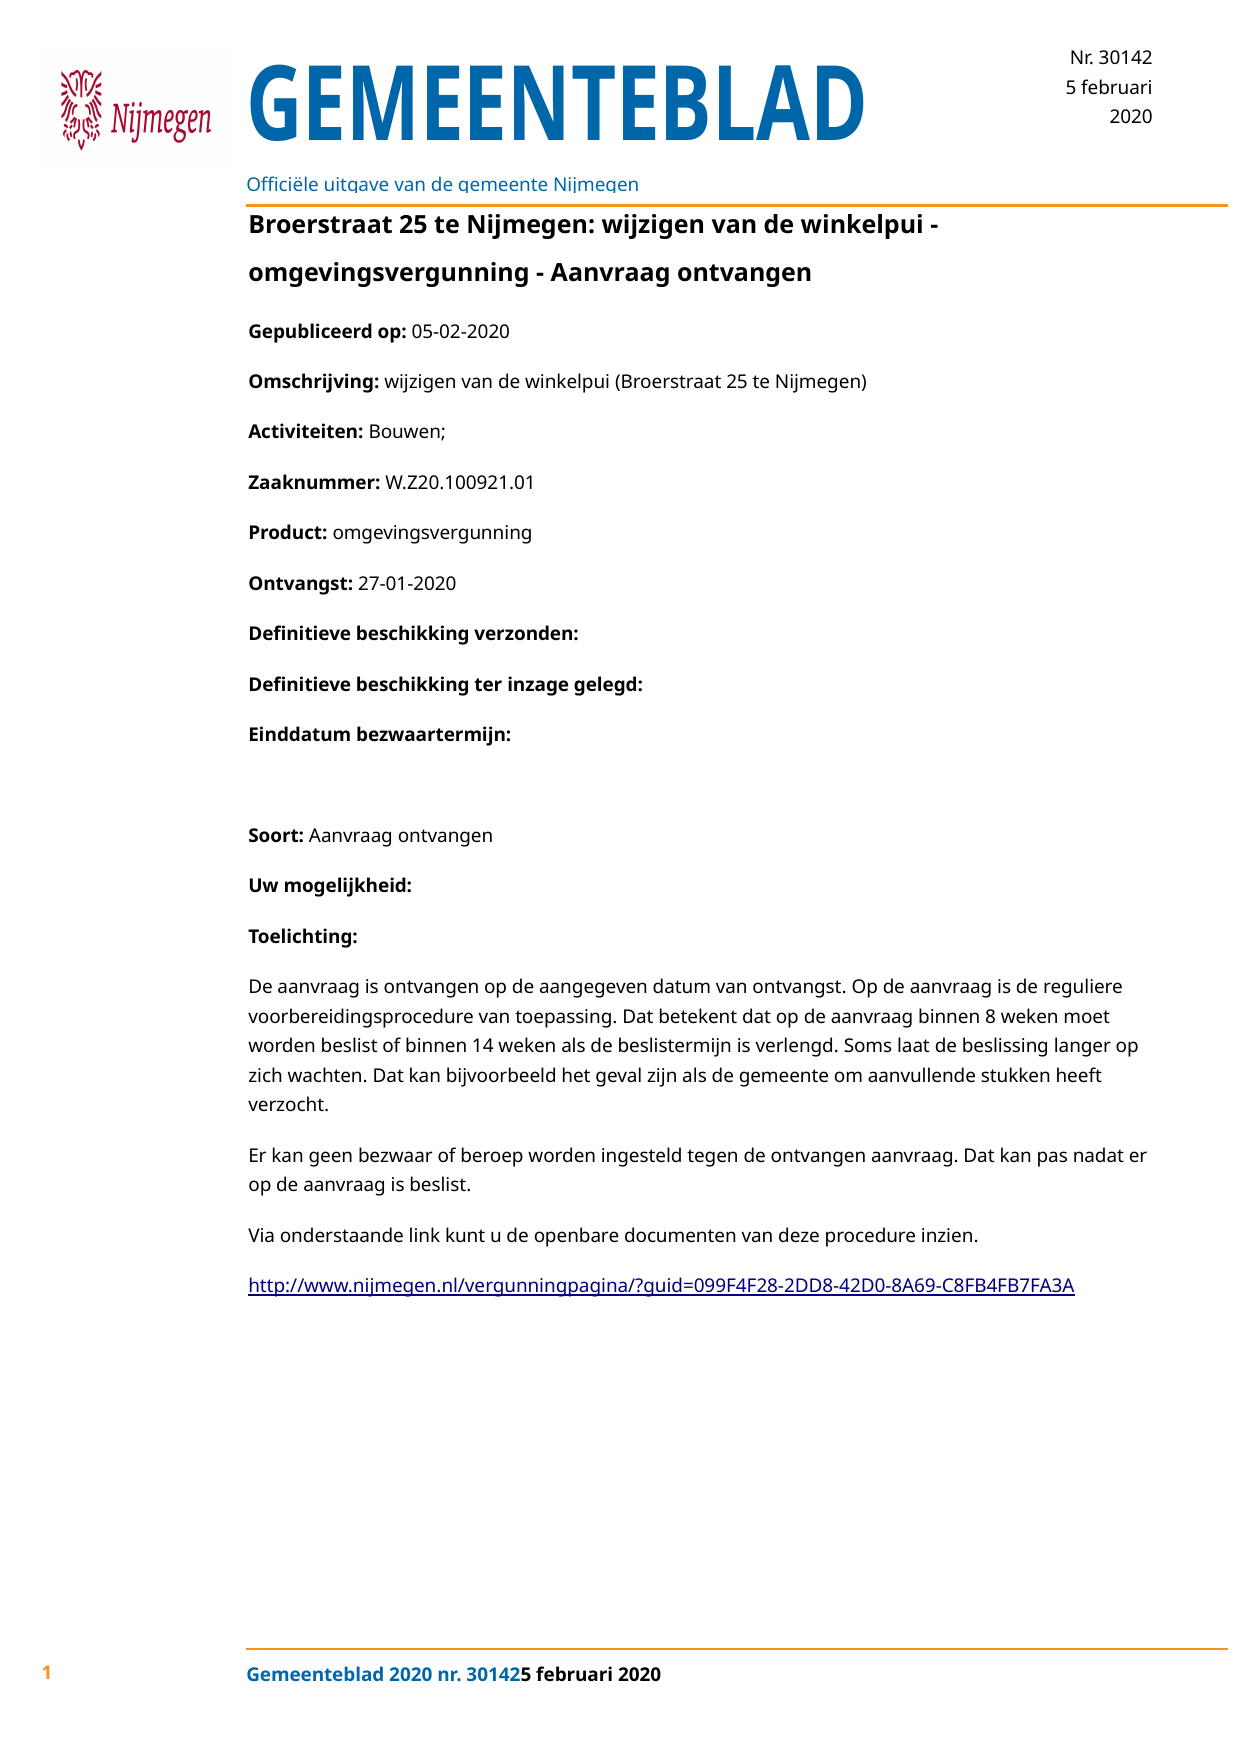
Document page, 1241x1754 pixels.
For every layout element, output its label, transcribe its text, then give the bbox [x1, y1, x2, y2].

text Soort: Aanvraag ontvangen [248, 822, 1152, 848]
text Zaaknummer: W.Z20.100921.01 [248, 469, 1152, 495]
text Einddatum bezwaartermijn: [248, 721, 1152, 747]
text Via onderstaande link kunt u de openbare documenten van deze procedure inzien. [248, 1222, 1152, 1248]
text Definitieve beschikking ter inzage gelegd: [248, 671, 1152, 697]
text Gepubliceerd op: 05-02-2020 [248, 318, 1152, 344]
text Activiteiten: Bouwen; [248, 419, 1152, 444]
text Toelichting: [248, 923, 1152, 949]
text Er kan geen bezwaar of beroep worden ingesteld tegen de ontvangen aanvraag. Dat kan pas nadat er op de aanvraag is beslist. [248, 1142, 1152, 1197]
text http://www.nijmegen.nl/vergunningpagina/?guid=099F4F28-2DD8-42D0-8A69-C8FB4FB7FA3A [248, 1272, 1152, 1298]
picture [41, 47, 231, 172]
text Broerstraat 25 te Nijmegen: wijzigen van de winkelpui - omgevingsvergunning - Aanvraag ontvangen [248, 207, 1152, 288]
text Definitieve beschikking verzonden: [248, 620, 1152, 646]
text De aanvraag is ontvangen op de aangegeven datum van ontvangst. Op de aanvraag is de reguliere voorbereidingsprocedure van toepassing. Dat betekent dat op de aanvraag binnen 8 weken moet worden beslist of binnen 14 weken als de beslistermijn is verlengd. Soms laat de beslissing langer op zich wachten. Dat kan bijvoorbeeld het geval zijn als de gemeente om aanvullende stukken heeft verzocht. [248, 973, 1152, 1117]
text Uw mogelijkheid: [248, 872, 1152, 898]
text Product: omgevingsvergunning [248, 519, 1152, 545]
text Ontvangst: 27-01-2020 [248, 570, 1152, 596]
text Omschrijving: wijzigen van de winkelpui (Broerstraat 25 te Nijmegen) [248, 368, 1152, 394]
